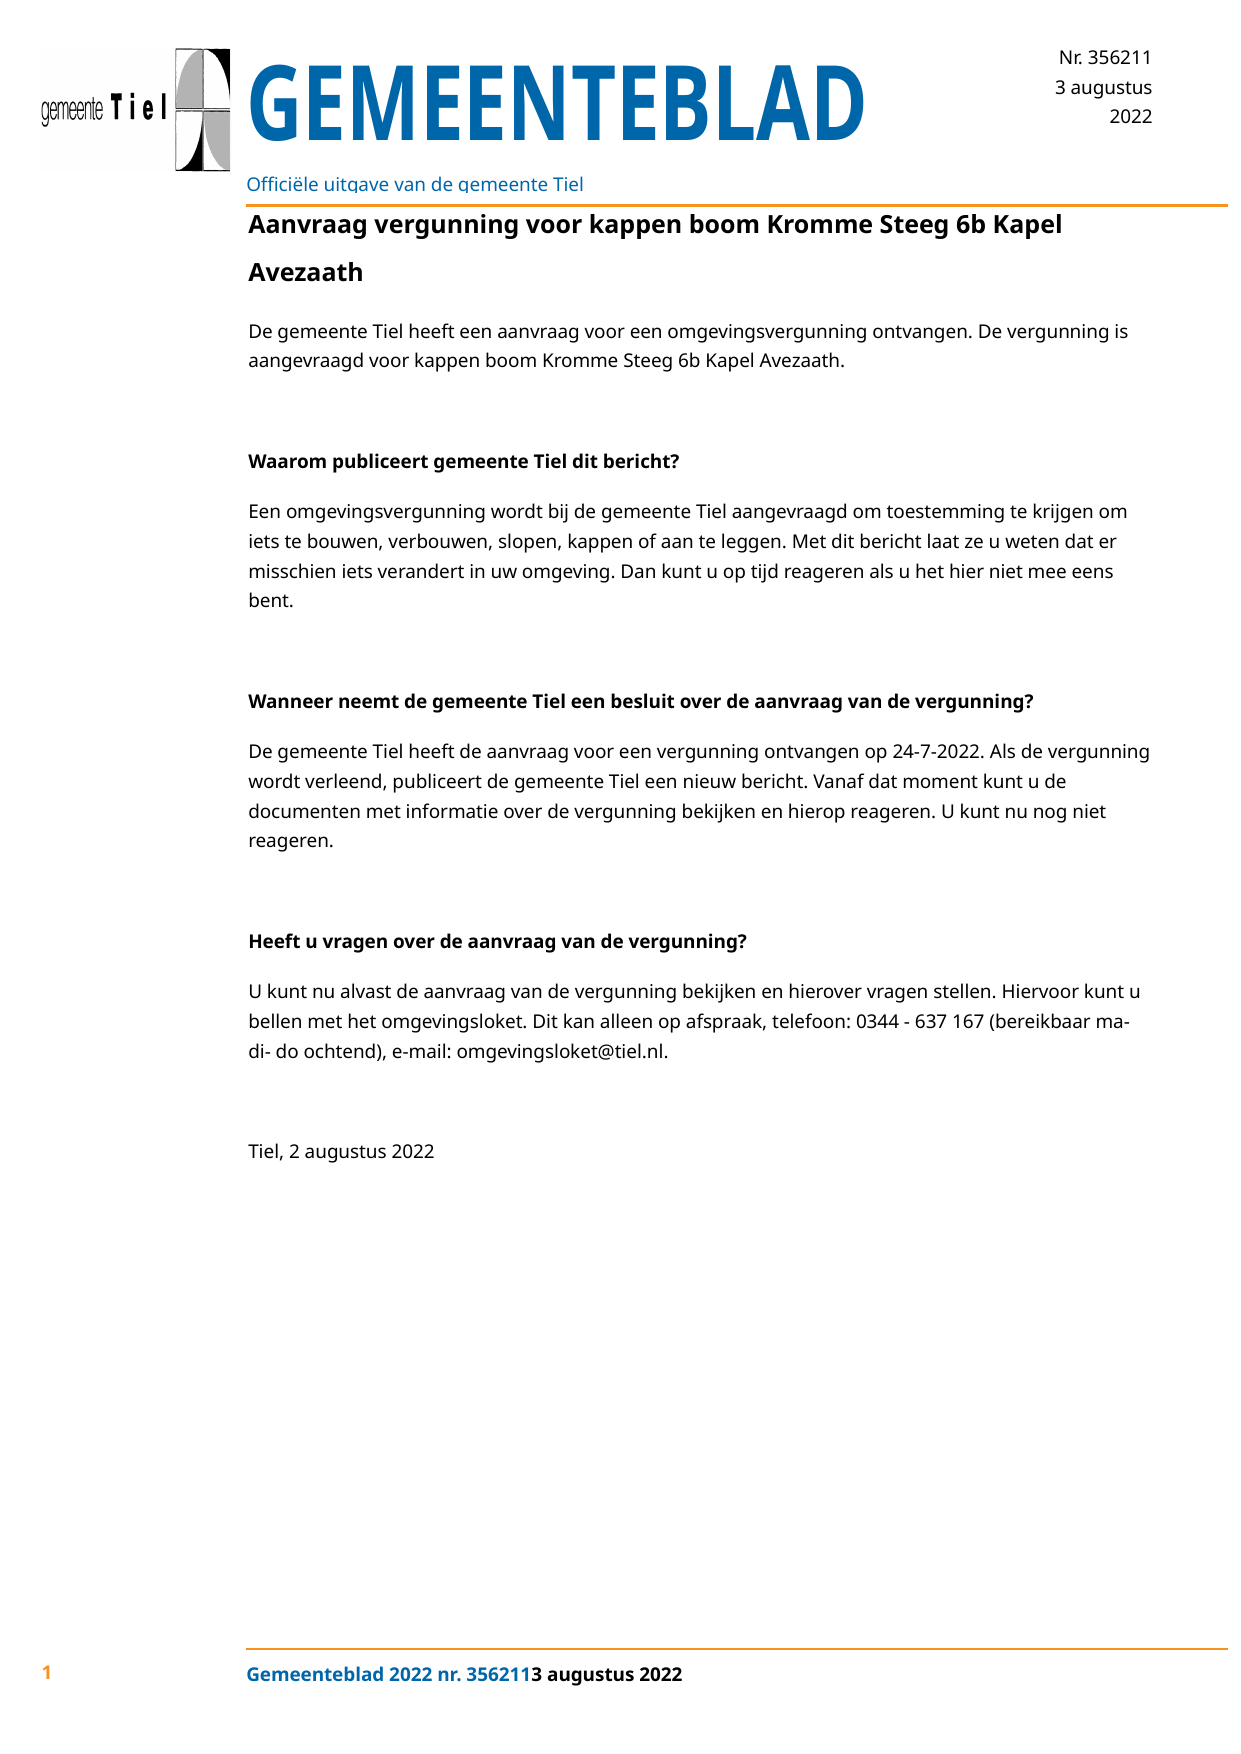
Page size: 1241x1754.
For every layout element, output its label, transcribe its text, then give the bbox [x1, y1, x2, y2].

text Waarom publiceert gemeente Tiel dit bericht? [248, 448, 1152, 474]
text Aanvraag vergunning voor kappen boom Kromme Steeg 6b Kapel Avezaath [248, 207, 1152, 288]
text U kunt nu alvast de aanvraag van de vergunning bekijken en hierover vragen stellen. Hiervoor kunt u bellen met het omgevingsloket. Dit kan alleen op afspraak, telefoon: 0344 - 637 167 (bereikbaar ma-di- do ochtend), e-mail: omgevingsloket@tiel.nl. [248, 979, 1152, 1064]
text Een omgevingsvergunning wordt bij de gemeente Tiel aangevraagd om toestemming te krijgen om iets te bouwen, verbouwen, slopen, kappen of aan te leggen. Met dit bericht laat ze u weten dat er misschien iets verandert in uw omgeving. Dan kunt u op tijd reageren als u het hier niet mee eens bent. [248, 499, 1152, 613]
text Tiel, 2 augustus 2022 [248, 1139, 1152, 1164]
text Wanneer neemt de gemeente Tiel een besluit over de aanvraag van de vergunning? [248, 688, 1152, 714]
text De gemeente Tiel heeft een aanvraag voor een omgevingsvergunning ontvangen. De vergunning is aangevraagd voor kappen boom Kromme Steeg 6b Kapel Avezaath. [248, 318, 1152, 373]
text De gemeente Tiel heeft de aanvraag voor een vergunning ontvangen op 24-7-2022. Als de vergunning wordt verleend, publiceert de gemeente Tiel een nieuw bericht. Vanaf dat moment kunt u de documenten met informatie over de vergunning bekijken en hierop reageren. U kunt nu nog niet reageren. [248, 739, 1152, 853]
text Heeft u vragen over de aanvraag van de vergunning? [248, 928, 1152, 954]
picture [41, 47, 231, 172]
